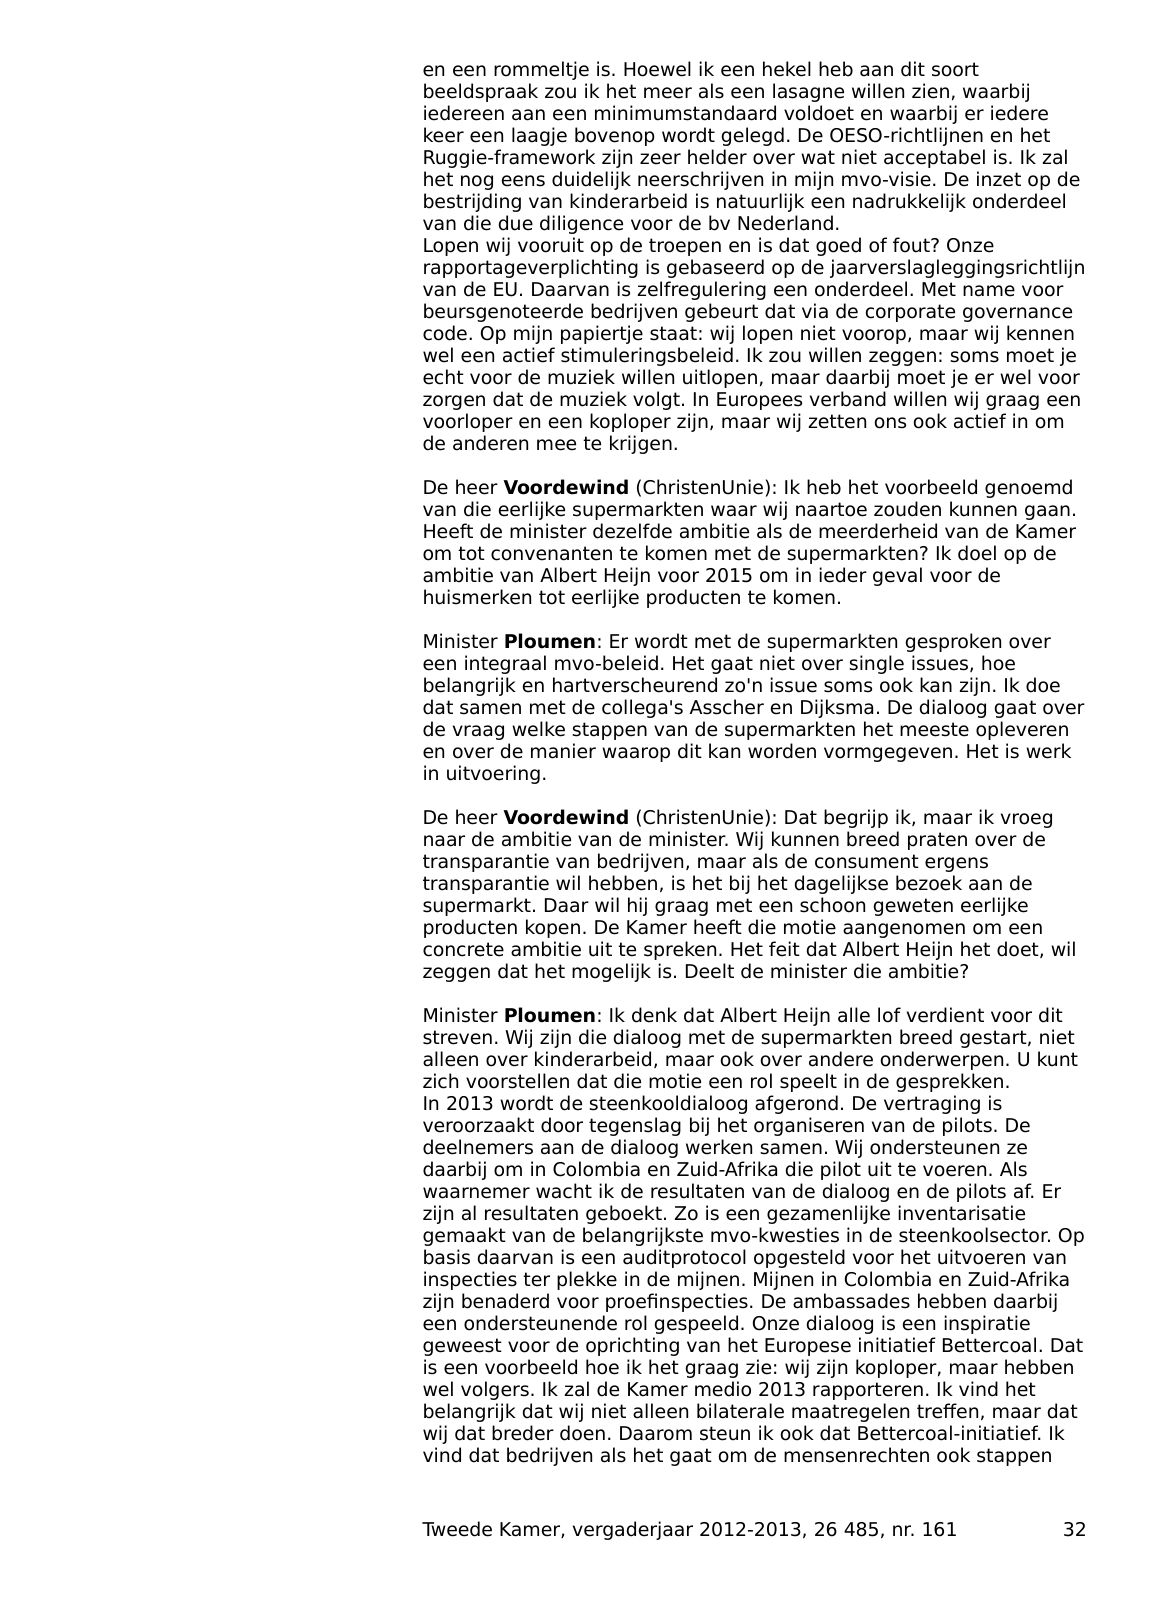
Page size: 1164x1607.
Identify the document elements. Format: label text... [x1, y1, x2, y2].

text en een rommeltje is. Hoewel ik een hekel heb aan dit soort beeldspraak zou ik het meer als een lasagne willen zien, waarbij iedereen aan een minimumstandaard voldoet en waarbij er iedere keer een laagje bovenop wordt gelegd. De OESO-richtlijnen en het Ruggie-framework zijn zeer helder over wat niet acceptabel is. Ik zal het nog eens duidelijk neerschrijven in mijn mvo-visie. De inzet op de bestrijding van kinderarbeid is natuurlijk een nadrukkelijk onderdeel van die due diligence voor de bv Nederland. [422, 59, 1087, 235]
text Minister Ploumen: Ik denk dat Albert Heijn alle lof verdient voor dit streven. Wij zijn die dialoog met de supermarkten breed gestart, niet alleen over kinderarbeid, maar ook over andere onderwerpen. U kunt zich voorstellen dat die motie een rol speelt in de gesprekken. [422, 1005, 1087, 1093]
text Lopen wij vooruit op de troepen en is dat goed of fout? Onze rapportageverplichting is gebaseerd op de jaarverslagleggingsrichtlijn van de EU. Daarvan is zelfregulering een onderdeel. Met name voor beursgenoteerde bedrijven gebeurt dat via de corporate governance code. Op mijn papiertje staat: wij lopen niet voorop, maar wij kennen wel een actief stimuleringsbeleid. Ik zou willen zeggen: soms moet je echt voor de muziek willen uitlopen, maar daarbij moet je er wel voor zorgen dat de muziek volgt. In Europees verband willen wij graag een voorloper en een koploper zijn, maar wij zetten ons ook actief in om de anderen mee te krijgen. [422, 235, 1087, 455]
text De heer Voordewind (ChristenUnie): Dat begrijp ik, maar ik vroeg naar de ambitie van de minister. Wij kunnen breed praten over de transparantie van bedrijven, maar als de consument ergens transparantie wil hebben, is het bij het dagelijkse bezoek aan de supermarkt. Daar wil hij graag met een schoon geweten eerlijke producten kopen. De Kamer heeft die motie aangenomen om een concrete ambitie uit te spreken. Het feit dat Albert Heijn het doet, wil zeggen dat het mogelijk is. Deelt de minister die ambitie? [422, 807, 1087, 983]
text In 2013 wordt de steenkooldialoog afgerond. De vertraging is veroorzaakt door tegenslag bij het organiseren van de pilots. De deelnemers aan de dialoog werken samen. Wij ondersteunen ze daarbij om in Colombia en Zuid-Afrika die pilot uit te voeren. Als waarnemer wacht ik de resultaten van de dialoog en de pilots af. Er zijn al resultaten geboekt. Zo is een gezamenlijke inventarisatie gemaakt van de belangrijkste mvo-kwesties in de steenkoolsector. Op basis daarvan is een auditprotocol opgesteld voor het uitvoeren van inspecties ter plekke in de mijnen. Mijnen in Colombia en Zuid-Afrika zijn benaderd voor proefinspecties. De ambassades hebben daarbij een ondersteunende rol gespeeld. Onze dialoog is een inspiratie geweest voor de oprichting van het Europese initiatief Bettercoal. Dat is een voorbeeld hoe ik het graag zie: wij zijn koploper, maar hebben wel volgers. Ik zal de Kamer medio 2013 rapporteren. Ik vind het belangrijk dat wij niet alleen bilaterale maatregelen treffen, maar dat wij dat breder doen. Daarom steun ik ook dat Bettercoal-initiatief. Ik vind dat bedrijven als het gaat om de mensenrechten ook stappen [422, 1093, 1087, 1467]
text De heer Voordewind (ChristenUnie): Ik heb het voorbeeld genoemd van die eerlijke supermarkten waar wij naartoe zouden kunnen gaan. Heeft de minister dezelfde ambitie als de meerderheid van de Kamer om tot convenanten te komen met de supermarkten? Ik doel op de ambitie van Albert Heijn voor 2015 om in ieder geval voor de huismerken tot eerlijke producten te komen. [422, 477, 1087, 609]
text Minister Ploumen: Er wordt met de supermarkten gesproken over een integraal mvo-beleid. Het gaat niet over single issues, hoe belangrijk en hartverscheurend zo'n issue soms ook kan zijn. Ik doe dat samen met de collega's Asscher en Dijksma. De dialoog gaat over de vraag welke stappen van de supermarkten het meeste opleveren en over de manier waarop dit kan worden vormgegeven. Het is werk in uitvoering. [422, 631, 1087, 785]
